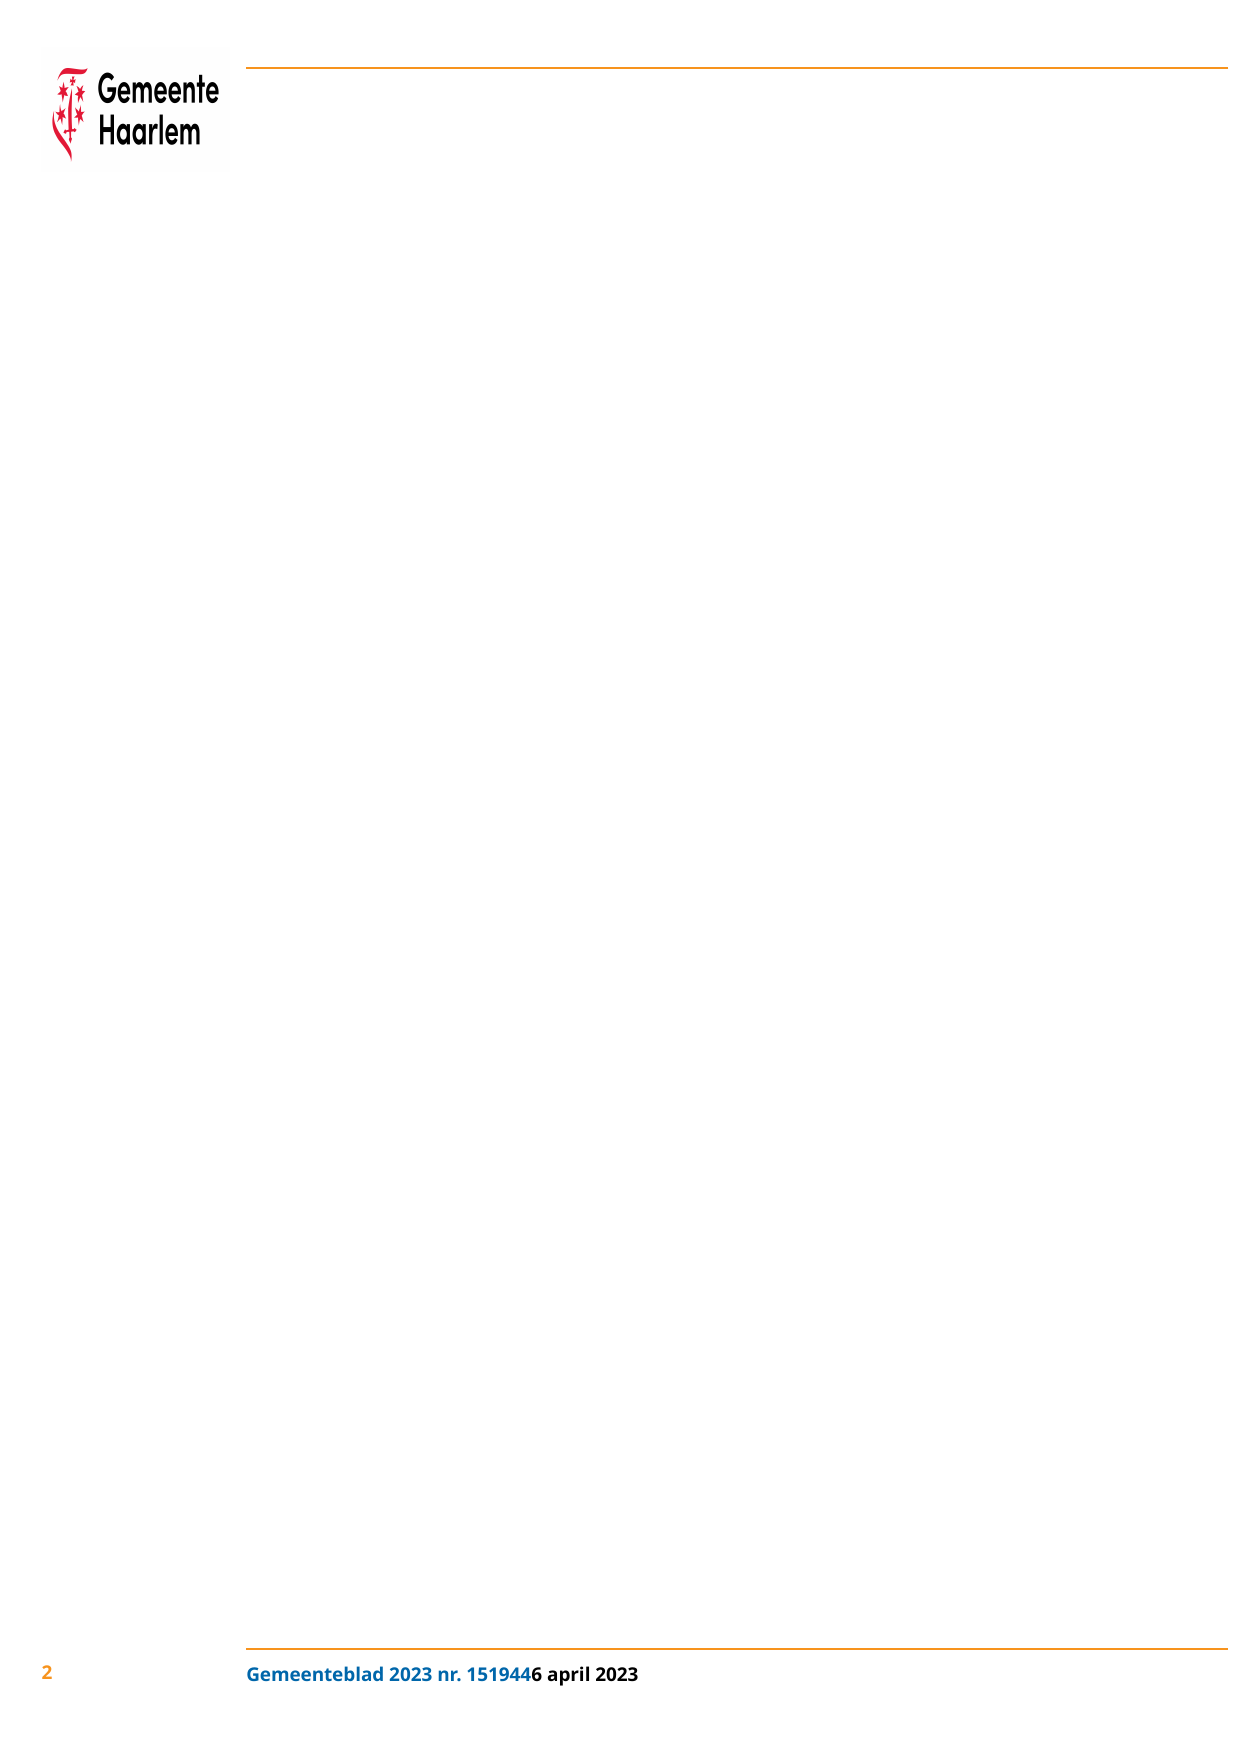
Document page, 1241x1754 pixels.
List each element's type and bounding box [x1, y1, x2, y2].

picture [41, 47, 231, 172]
